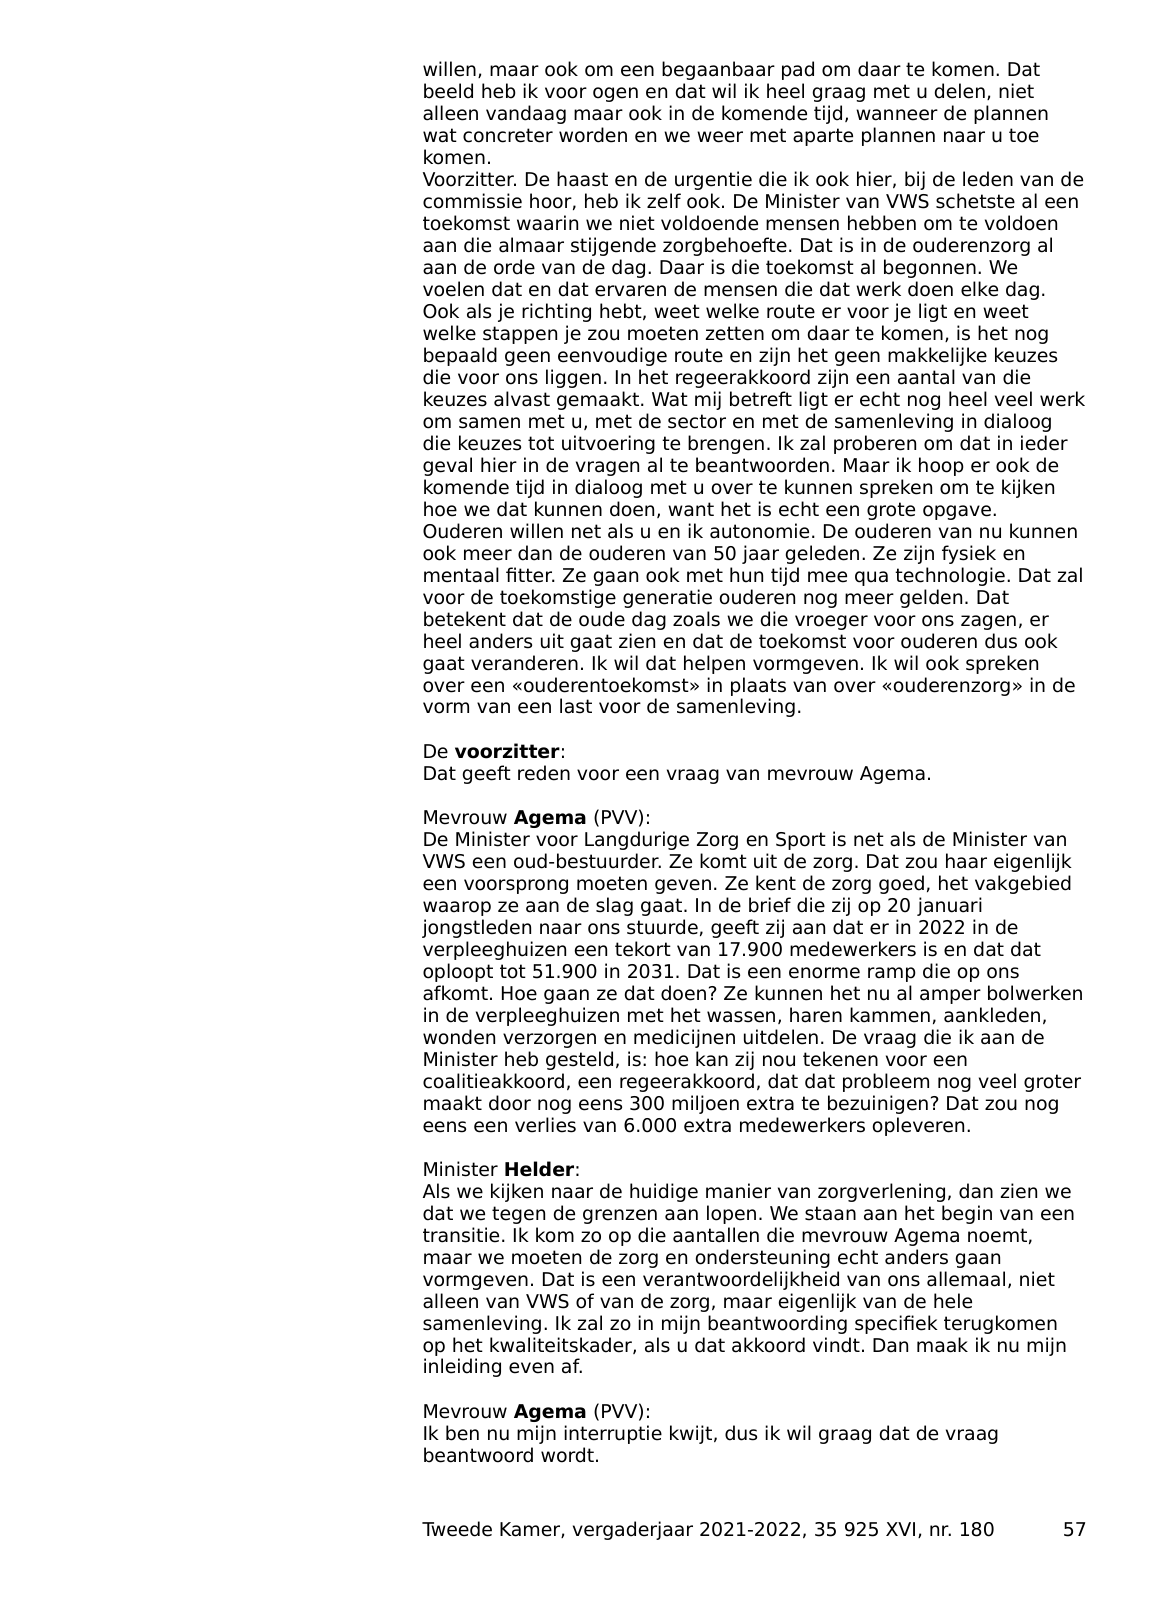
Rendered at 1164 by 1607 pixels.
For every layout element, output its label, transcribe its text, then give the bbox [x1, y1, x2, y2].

text Als we kijken naar de huidige manier van zorgverlening, dan zien we dat we tegen de grenzen aan lopen. We staan aan het begin van een transitie. Ik kom zo op die aantallen die mevrouw Agema noemt, maar we moeten de zorg en ondersteuning echt anders gaan vormgeven. Dat is een verantwoordelijkheid van ons allemaal, niet alleen van VWS of van de zorg, maar eigenlijk van de hele samenleving. Ik zal zo in mijn beantwoording specifiek terugkomen op het kwaliteitskader, als u dat akkoord vindt. Dan maak ik nu mijn inleiding even af. [422, 1181, 1087, 1378]
text Dat geeft reden voor een vraag van mevrouw Agema. [422, 763, 1087, 784]
text Mevrouw Agema (PVV): [422, 807, 1087, 829]
text Mevrouw Agema (PVV): [422, 1401, 1087, 1423]
text De Minister voor Langdurige Zorg en Sport is net als de Minister van VWS een oud-bestuurder. Ze komt uit de zorg. Dat zou haar eigenlijk een voorsprong moeten geven. Ze kent de zorg goed, het vakgebied waarop ze aan de slag gaat. In de brief die zij op 20 januari jongstleden naar ons stuurde, geeft zij aan dat er in 2022 in de verpleeghuizen een tekort van 17.900 medewerkers is en dat dat oploopt tot 51.900 in 2031. Dat is een enorme ramp die op ons afkomt. Hoe gaan ze dat doen? Ze kunnen het nu al amper bolwerken in de verpleeghuizen met het wassen, haren kammen, aankleden, wonden verzorgen en medicijnen uitdelen. De vraag die ik aan de Minister heb gesteld, is: hoe kan zij nou tekenen voor een coalitieakkoord, een regeerakkoord, dat dat probleem nog veel groter maakt door nog eens 300 miljoen extra te bezuinigen? Dat zou nog eens een verlies van 6.000 extra medewerkers opleveren. [422, 829, 1087, 1136]
text De voorzitter: [422, 741, 1087, 763]
text Ouderen willen net als u en ik autonomie. De ouderen van nu kunnen ook meer dan de ouderen van 50 jaar geleden. Ze zijn fysiek en mentaal fitter. Ze gaan ook met hun tijd mee qua technologie. Dat zal voor de toekomstige generatie ouderen nog meer gelden. Dat betekent dat de oude dag zoals we die vroeger voor ons zagen, er heel anders uit gaat zien en dat de toekomst voor ouderen dus ook gaat veranderen. Ik wil dat helpen vormgeven. Ik wil ook spreken over een «ouderentoekomst» in plaats van over «ouderenzorg» in de vorm van een last voor de samenleving. [422, 521, 1087, 718]
text Minister Helder: [422, 1159, 1087, 1181]
text Ik ben nu mijn interruptie kwijt, dus ik wil graag dat de vraag beantwoord wordt. [422, 1423, 1087, 1467]
text willen, maar ook om een begaanbaar pad om daar te komen. Dat beeld heb ik voor ogen en dat wil ik heel graag met u delen, niet alleen vandaag maar ook in de komende tijd, wanneer de plannen wat concreter worden en we weer met aparte plannen naar u toe komen. [422, 59, 1087, 169]
text Voorzitter. De haast en de urgentie die ik ook hier, bij de leden van de commissie hoor, heb ik zelf ook. De Minister van VWS schetste al een toekomst waarin we niet voldoende mensen hebben om te voldoen aan die almaar stijgende zorgbehoefte. Dat is in de ouderenzorg al aan de orde van de dag. Daar is die toekomst al begonnen. We voelen dat en dat ervaren de mensen die dat werk doen elke dag. Ook als je richting hebt, weet welke route er voor je ligt en weet welke stappen je zou moeten zetten om daar te komen, is het nog bepaald geen eenvoudige route en zijn het geen makkelijke keuzes die voor ons liggen. In het regeerakkoord zijn een aantal van die keuzes alvast gemaakt. Wat mij betreft ligt er echt nog heel veel werk om samen met u, met de sector en met de samenleving in dialoog die keuzes tot uitvoering te brengen. Ik zal proberen om dat in ieder geval hier in de vragen al te beantwoorden. Maar ik hoop er ook de komende tijd in dialoog met u over te kunnen spreken om te kijken hoe we dat kunnen doen, want het is echt een grote opgave. [422, 169, 1087, 521]
